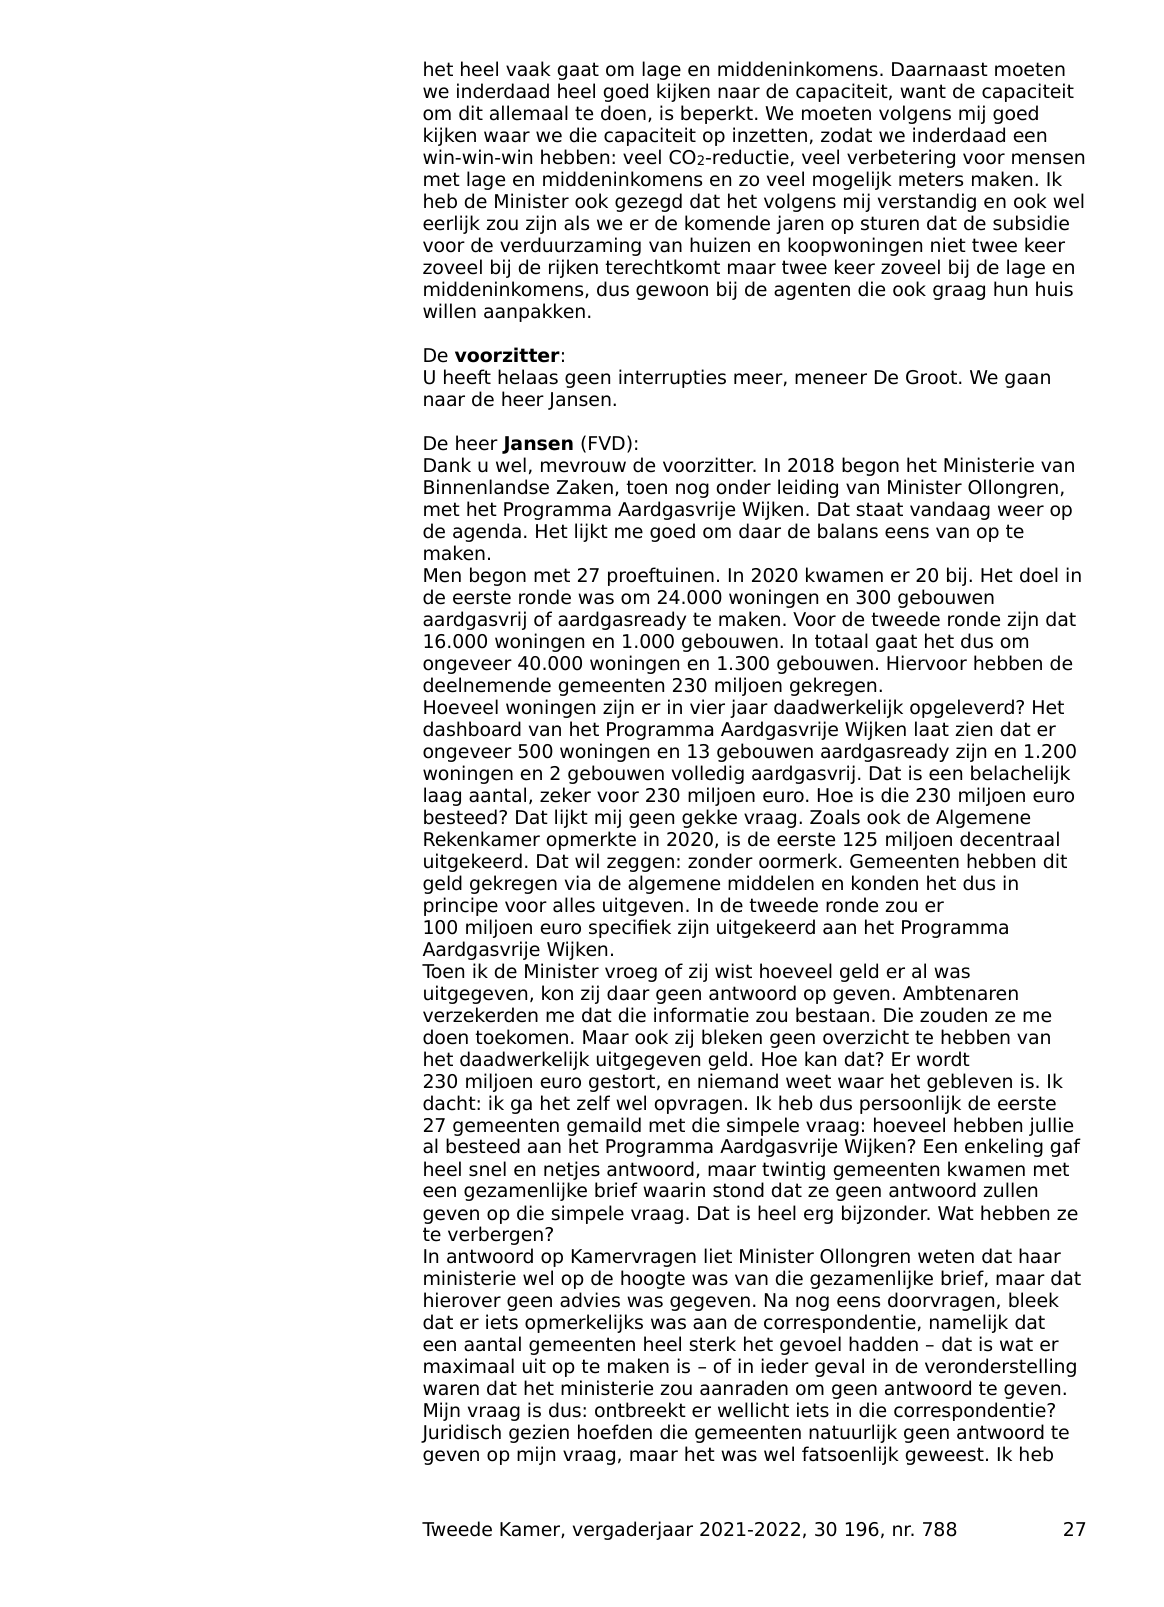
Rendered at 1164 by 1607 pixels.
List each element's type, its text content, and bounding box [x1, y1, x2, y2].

text Toen ik de Minister vroeg of zij wist hoeveel geld er al was uitgegeven, kon zij daar geen antwoord op geven. Ambtenaren verzekerden me dat die informatie zou bestaan. Die zouden ze me doen toekomen. Maar ook zij bleken geen overzicht te hebben van het daadwerkelijk uitgegeven geld. Hoe kan dat? Er wordt 230 miljoen euro gestort, en niemand weet waar het gebleven is. Ik dacht: ik ga het zelf wel opvragen. Ik heb dus persoonlijk de eerste 27 gemeenten gemaild met die simpele vraag: hoeveel hebben jullie al besteed aan het Programma Aardgasvrije Wijken? Een enkeling gaf heel snel en netjes antwoord, maar twintig gemeenten kwamen met een gezamenlijke brief waarin stond dat ze geen antwoord zullen geven op die simpele vraag. Dat is heel erg bijzonder. Wat hebben ze te verbergen? [422, 961, 1087, 1246]
text De heer Jansen (FVD): [422, 433, 1087, 455]
text Dank u wel, mevrouw de voorzitter. In 2018 begon het Ministerie van Binnenlandse Zaken, toen nog onder leiding van Minister Ollongren, met het Programma Aardgasvrije Wijken. Dat staat vandaag weer op de agenda. Het lijkt me goed om daar de balans eens van op te maken. [422, 455, 1087, 565]
text U heeft helaas geen interrupties meer, meneer De Groot. We gaan naar de heer Jansen. [422, 367, 1087, 411]
text In antwoord op Kamervragen liet Minister Ollongren weten dat haar ministerie wel op de hoogte was van die gezamenlijke brief, maar dat hierover geen advies was gegeven. Na nog eens doorvragen, bleek dat er iets opmerkelijks was aan de correspondentie, namelijk dat een aantal gemeenten heel sterk het gevoel hadden – dat is wat er maximaal uit op te maken is – of in ieder geval in de veronderstelling waren dat het ministerie zou aanraden om geen antwoord te geven. Mijn vraag is dus: ontbreekt er wellicht iets in die correspondentie? Juridisch gezien hoefden die gemeenten natuurlijk geen antwoord te geven op mijn vraag, maar het was wel fatsoenlijk geweest. Ik heb [422, 1246, 1087, 1466]
text Hoeveel woningen zijn er in vier jaar daadwerkelijk opgeleverd? Het dashboard van het Programma Aardgasvrije Wijken laat zien dat er ongeveer 500 woningen en 13 gebouwen aardgasready zijn en 1.200 woningen en 2 gebouwen volledig aardgasvrij. Dat is een belachelijk laag aantal, zeker voor 230 miljoen euro. Hoe is die 230 miljoen euro besteed? Dat lijkt mij geen gekke vraag. Zoals ook de Algemene Rekenkamer opmerkte in 2020, is de eerste 125 miljoen decentraal uitgekeerd. Dat wil zeggen: zonder oormerk. Gemeenten hebben dit geld gekregen via de algemene middelen en konden het dus in principe voor alles uitgeven. In de tweede ronde zou er 100 miljoen euro specifiek zijn uitgekeerd aan het Programma Aardgasvrije Wijken. [422, 697, 1087, 961]
text Men begon met 27 proeftuinen. In 2020 kwamen er 20 bij. Het doel in de eerste ronde was om 24.000 woningen en 300 gebouwen aardgasvrij of aardgasready te maken. Voor de tweede ronde zijn dat 16.000 woningen en 1.000 gebouwen. In totaal gaat het dus om ongeveer 40.000 woningen en 1.300 gebouwen. Hiervoor hebben de deelnemende gemeenten 230 miljoen gekregen. [422, 565, 1087, 697]
text het heel vaak gaat om lage en middeninkomens. Daarnaast moeten we inderdaad heel goed kijken naar de capaciteit, want de capaciteit om dit allemaal te doen, is beperkt. We moeten volgens mij goed kijken waar we die capaciteit op inzetten, zodat we inderdaad een win-win-win hebben: veel CO2-reductie, veel verbetering voor mensen met lage en middeninkomens en zo veel mogelijk meters maken. Ik heb de Minister ook gezegd dat het volgens mij verstandig en ook wel eerlijk zou zijn als we er de komende jaren op sturen dat de subsidie voor de verduurzaming van huizen en koopwoningen niet twee keer zoveel bij de rijken terechtkomt maar twee keer zoveel bij de lage en middeninkomens, dus gewoon bij de agenten die ook graag hun huis willen aanpakken. [422, 59, 1087, 323]
text De voorzitter: [422, 345, 1087, 367]
